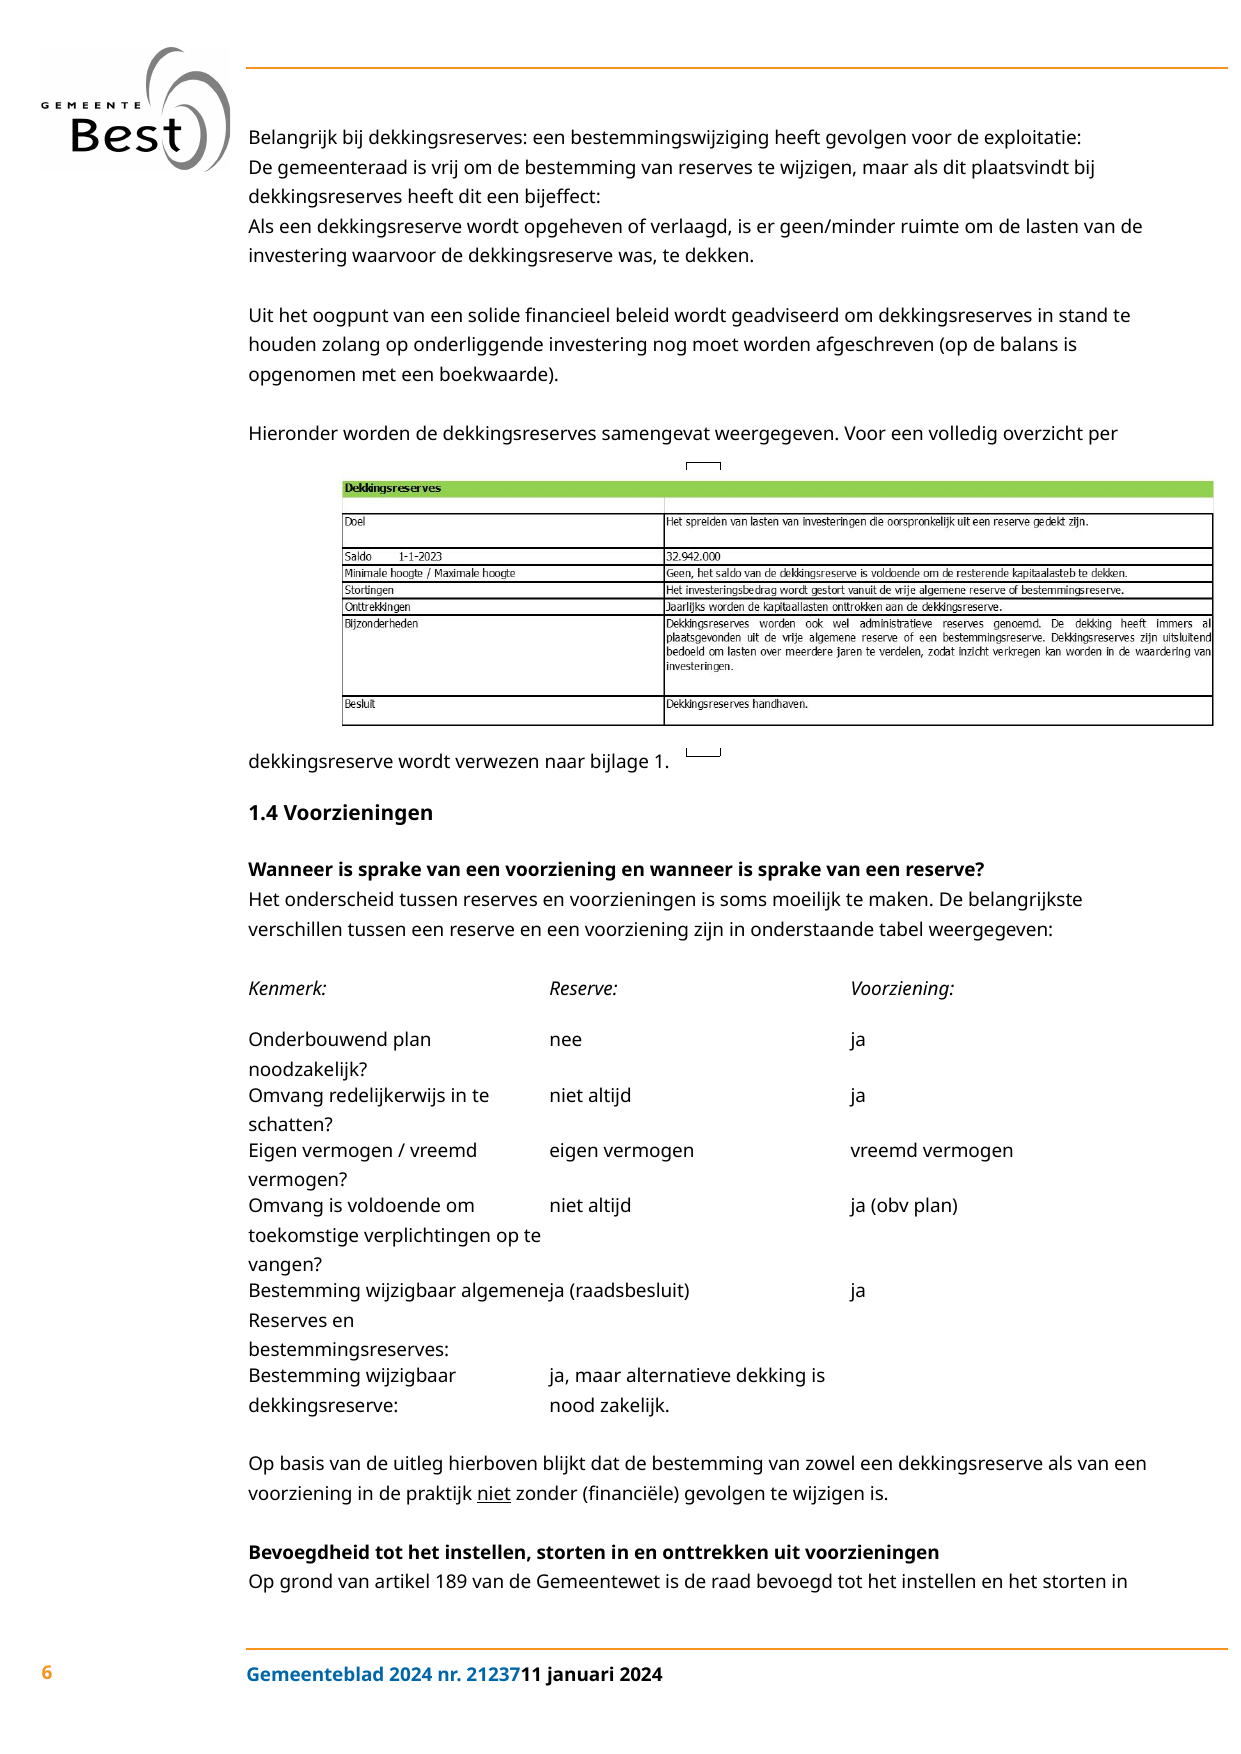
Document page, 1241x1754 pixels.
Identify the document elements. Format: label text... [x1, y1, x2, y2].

table_cell ja [850, 1277, 1152, 1362]
table_header Voorziening: [850, 975, 1152, 1001]
table_cell ja (obv plan) [850, 1193, 1152, 1277]
text 1.4 Voorzieningen [248, 798, 1152, 827]
table_cell Bestemming wijzigbaar dekkingsreserve: [248, 1362, 549, 1417]
table_cell Omvang is voldoende om toekomstige verplichtingen op te vangen? [248, 1193, 549, 1277]
table_cell ja, maar alternatieve dekking is nood zakelijk. [549, 1362, 850, 1417]
table_cell ja [850, 1082, 1152, 1137]
picture [41, 47, 231, 172]
text Als een dekkingsreserve wordt opgeheven of verlaagd, is er geen/minder ruimte om de lasten van de investering waarvoor de dekkingsreserve was, te dekken. [248, 213, 1152, 268]
text De gemeenteraad is vrij om de bestemming van reserves te wijzigen, maar als dit plaatsvindt bij dekkingsreserves heeft dit een bijeffect: [248, 154, 1152, 209]
text Op grond van artikel 189 van de Gemeentewet is de raad bevoegd tot het instellen en het storten in [248, 1569, 1152, 1594]
table_cell eigen vermogen [549, 1137, 850, 1192]
table_cell [850, 1362, 1152, 1417]
text Op basis van de uitleg hierboven blijkt dat de bestemming van zowel een dekkingsreserve als van een voorziening in de praktijk niet zonder (financiële) gevolgen te wijzigen is. [248, 1450, 1152, 1506]
table_cell nee [549, 1026, 850, 1082]
picture [336, 470, 1240, 748]
text Wanneer is sprake van een voorziening en wanneer is sprake van een reserve? [248, 857, 1152, 882]
text Bevoegdheid tot het instellen, storten in en onttrekken uit voorzieningen [248, 1539, 1152, 1565]
table_cell ja [850, 1026, 1152, 1082]
table_cell niet altijd [549, 1193, 850, 1277]
text Belangrijk bij dekkingsreserves: een bestemmingswijziging heeft gevolgen voor de exploitatie: [248, 124, 1152, 150]
text Uit het oogpunt van een solide financieel beleid wordt geadviseerd om dekkingsreserves in stand te houden zolang op onderliggende investering nog moet worden afgeschreven (op de balans is opgenomen met een boekwaarde). [248, 302, 1152, 387]
text Het onderscheid tussen reserves en voorzieningen is soms moeilijk te maken. De belangrijkste verschillen tussen een reserve en een voorziening zijn in onderstaande tabel weergegeven: [248, 886, 1152, 941]
table_cell Onderbouwend plan noodzakelijk? [248, 1026, 549, 1082]
table_cell vreemd vermogen [850, 1137, 1152, 1192]
table_header Kenmerk: [248, 975, 549, 1001]
text Hieronder worden de dekkingsreserves samengevat weergegeven. Voor een volledig overzicht per dekkingsreserve wordt verwezen naar bijlage 1. [248, 420, 1152, 774]
table_cell [549, 1001, 850, 1026]
table_cell [248, 1001, 549, 1026]
table_cell [850, 1001, 1152, 1026]
table_cell Eigen vermogen / vreemd vermogen? [248, 1137, 549, 1192]
table_cell ja (raadsbesluit) [549, 1277, 850, 1362]
table_header Reserve: [549, 975, 850, 1001]
table_cell niet altijd [549, 1082, 850, 1137]
table_cell Bestemming wijzigbaar algemene Reserves en bestemmingsreserves: [248, 1277, 549, 1362]
table_cell Omvang redelijkerwijs in te schatten? [248, 1082, 549, 1137]
